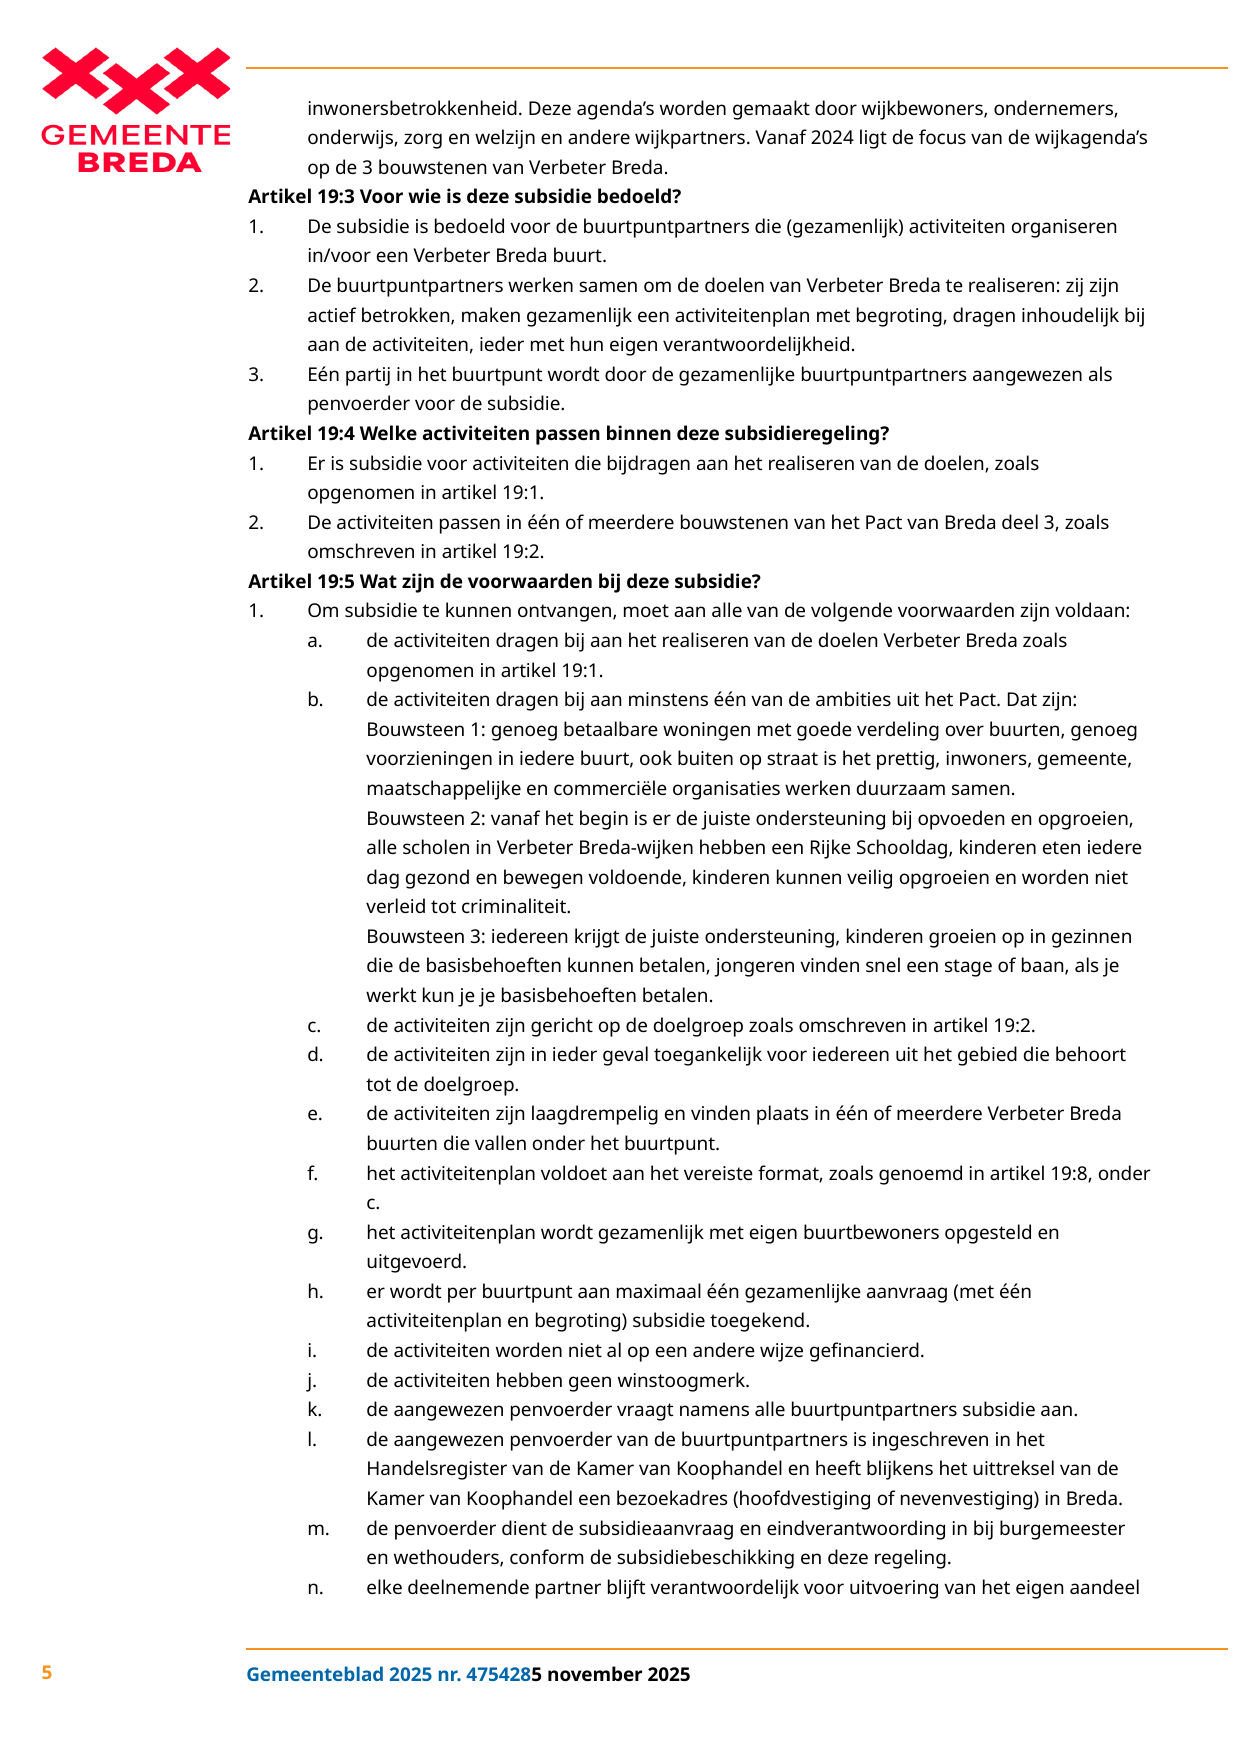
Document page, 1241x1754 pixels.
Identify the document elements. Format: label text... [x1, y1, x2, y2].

list De activiteiten passen in één of meerdere bouwstenen van het Pact van Breda deel 3, zoals omschreven in artikel 19:2. [248, 509, 1152, 564]
list de activiteiten zijn laagdrempelig en vinden plaats in één of meerdere Verbeter Breda buurten die vallen onder het buurtpunt. [307, 1101, 1152, 1156]
list de activiteiten dragen bij aan minstens één van de ambities uit het Pact. Dat zijn: [307, 686, 1152, 712]
list Bouwsteen 2: vanaf het begin is er de juiste ondersteuning bij opvoeden en opgroeien, alle scholen in Verbeter Breda-wijken hebben een Rijke Schooldag, kinderen eten iedere dag gezond en bewegen voldoende, kinderen kunnen veilig opgroeien en worden niet verleid tot criminaliteit. [307, 805, 1152, 919]
list de aangewezen penvoerder van de buurtpuntpartners is ingeschreven in het Handelsregister van de Kamer van Koophandel en heeft blijkens het uittreksel van de Kamer van Koophandel een bezoekadres (hoofdvestiging of nevenvestiging) in Breda. [307, 1426, 1152, 1511]
list er wordt per buurtpunt aan maximaal één gezamenlijke aanvraag (met één activiteitenplan en begroting) subsidie toegekend. [307, 1278, 1152, 1333]
list de activiteiten zijn gericht op de doelgroep zoals omschreven in artikel 19:2. [307, 1012, 1152, 1038]
text Artikel 19:4 Welke activiteiten passen binnen deze subsidieregeling? [248, 420, 1152, 446]
list Bouwsteen 3: iedereen krijgt de juiste ondersteuning, kinderen groeien op in gezinnen die de basisbehoeften kunnen betalen, jongeren vinden snel een stage of baan, als je werkt kun je je basisbehoeften betalen. [307, 923, 1152, 1008]
list het activiteitenplan voldoet aan het vereiste format, zoals genoemd in artikel 19:8, onder c. [307, 1160, 1152, 1215]
list Om subsidie te kunnen ontvangen, moet aan alle van de volgende voorwaarden zijn voldaan: [248, 598, 1152, 623]
list De subsidie is bedoeld voor de buurtpuntpartners die (gezamenlijk) activiteiten organiseren in/voor een Verbeter Breda buurt. [248, 213, 1152, 268]
list Er is subsidie voor activiteiten die bijdragen aan het realiseren van de doelen, zoals opgenomen in artikel 19:1. [248, 450, 1152, 505]
list de penvoerder dient de subsidieaanvraag en eindverantwoording in bij burgemeester en wethouders, conform de subsidiebeschikking en deze regeling. [307, 1515, 1152, 1570]
text Artikel 19:5 Wat zijn de voorwaarden bij deze subsidie? [248, 568, 1152, 594]
list de activiteiten hebben geen winstoogmerk. [307, 1367, 1152, 1393]
list inwonersbetrokkenheid. Deze agenda’s worden gemaakt door wijkbewoners, ondernemers, onderwijs, zorg en welzijn en andere wijkpartners. Vanaf 2024 ligt de focus van de wijkagenda’s op de 3 bouwstenen van Verbeter Breda. [248, 95, 1152, 180]
list de activiteiten worden niet al op een andere wijze gefinancierd. [307, 1337, 1152, 1363]
picture [41, 47, 231, 172]
list de aangewezen penvoerder vraagt namens alle buurtpuntpartners subsidie aan. [307, 1396, 1152, 1422]
list het activiteitenplan wordt gezamenlijk met eigen buurtbewoners opgesteld en uitgevoerd. [307, 1219, 1152, 1274]
list Bouwsteen 1: genoeg betaalbare woningen met goede verdeling over buurten, genoeg voorzieningen in iedere buurt, ook buiten op straat is het prettig, inwoners, gemeente, maatschappelijke en commerciële organisaties werken duurzaam samen. [307, 716, 1152, 801]
list Eén partij in het buurtpunt wordt door de gezamenlijke buurtpuntpartners aangewezen als penvoerder voor de subsidie. [248, 361, 1152, 416]
text Artikel 19:3 Voor wie is deze subsidie bedoeld? [248, 183, 1152, 209]
list de activiteiten zijn in ieder geval toegankelijk voor iedereen uit het gebied die behoort tot de doelgroep. [307, 1041, 1152, 1097]
list De buurtpuntpartners werken samen om de doelen van Verbeter Breda te realiseren: zij zijn actief betrokken, maken gezamenlijk een activiteitenplan met begroting, dragen inhoudelijk bij aan de activiteiten, ieder met hun eigen verantwoordelijkheid. [248, 272, 1152, 357]
list elke deelnemende partner blijft verantwoordelijk voor uitvoering van het eigen aandeel [307, 1574, 1152, 1600]
list de activiteiten dragen bij aan het realiseren van de doelen Verbeter Breda zoals opgenomen in artikel 19:1. [307, 627, 1152, 683]
